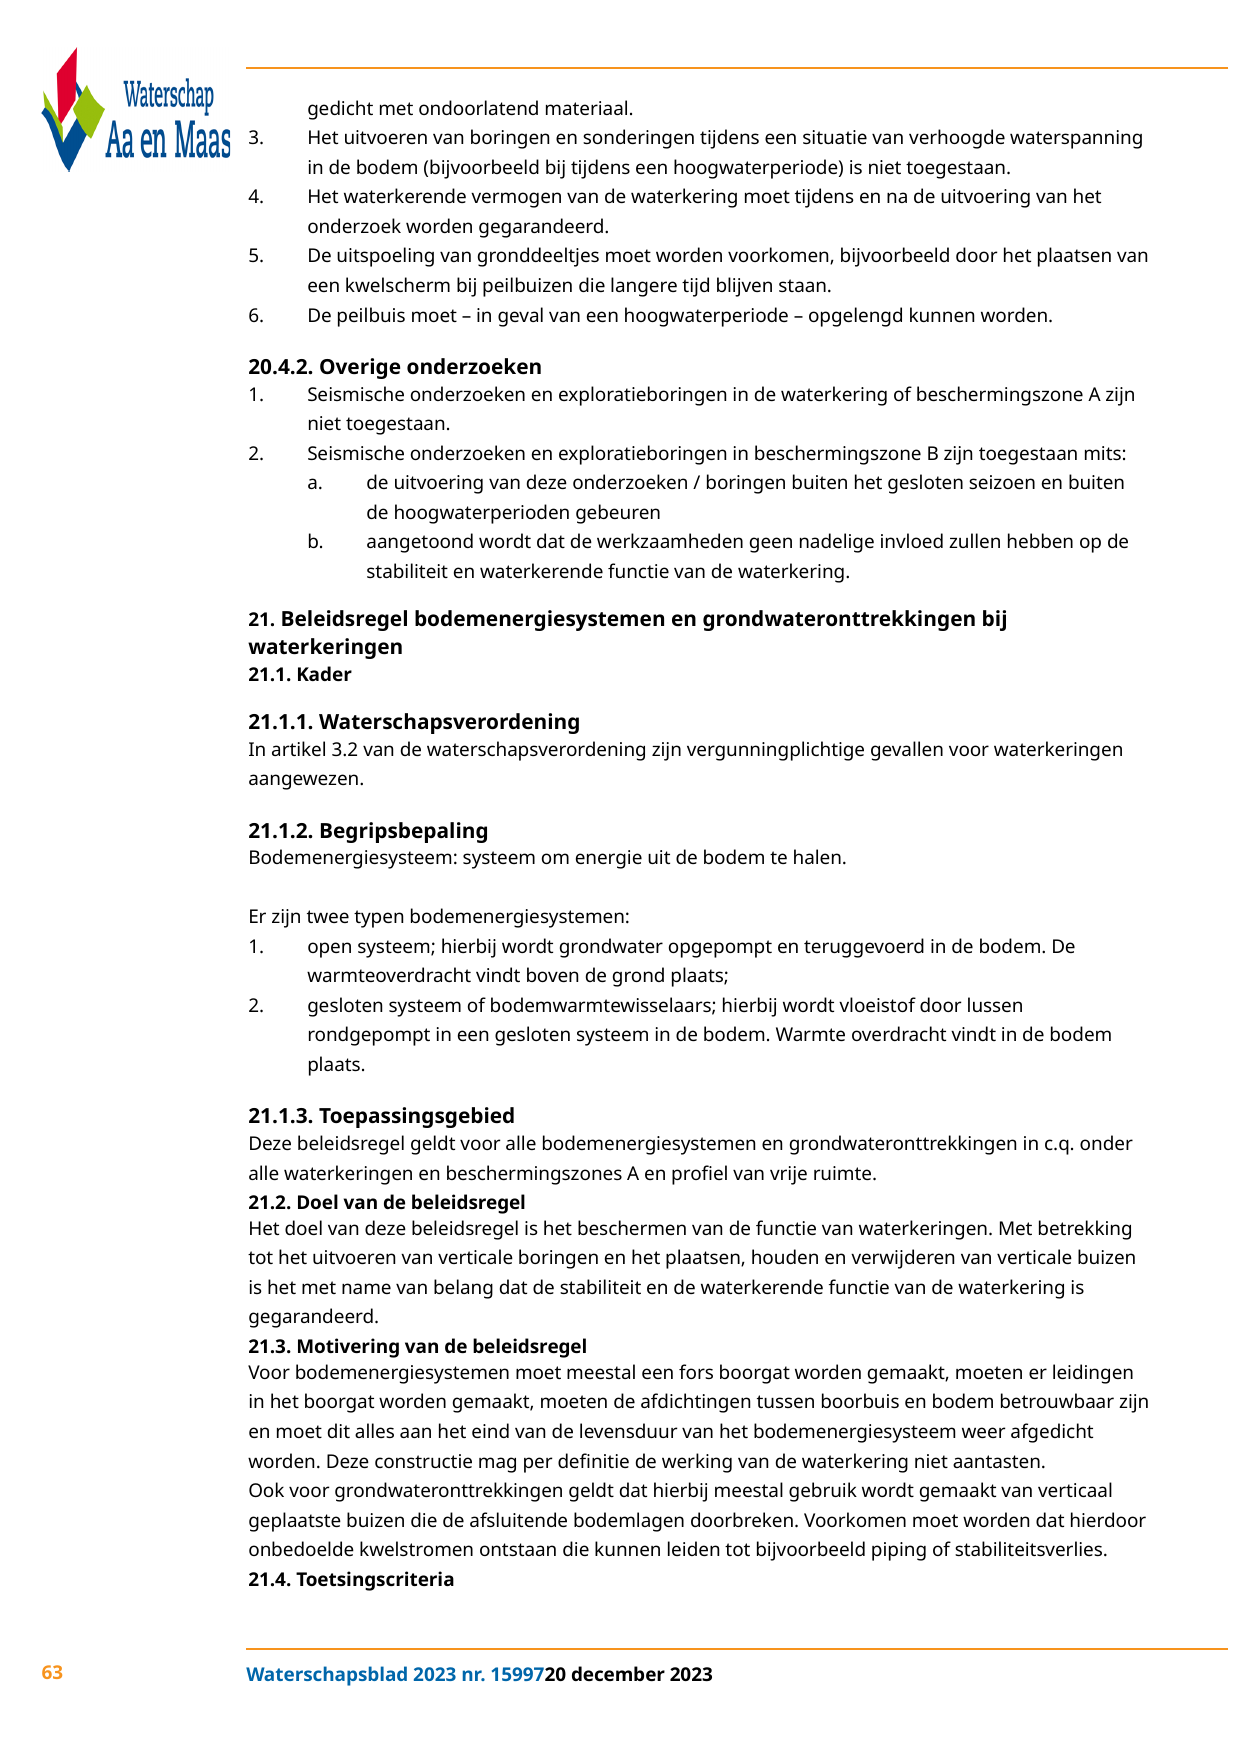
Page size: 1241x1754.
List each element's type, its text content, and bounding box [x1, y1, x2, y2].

text 21. Beleidsregel bodemenergiesystemen en grondwateronttrekkingen bij waterkeringen [248, 604, 1152, 661]
list Het waterkerende vermogen van de waterkering moet tijdens en na de uitvoering van het onderzoek worden gegarandeerd. [248, 183, 1152, 239]
text Ook voor grondwateronttrekkingen geldt dat hierbij meestal gebruik wordt gemaakt van verticaal geplaatste buizen die de afsluitende bodemlagen doorbreken. Voorkomen moet worden dat hierdoor onbedoelde kwelstromen ontstaan die kunnen leiden tot bijvoorbeeld piping of stabiliteitsverlies. [248, 1477, 1152, 1562]
text Voor bodemenergiesystemen moet meestal een fors boorgat worden gemaakt, moeten er leidingen in het boorgat worden gemaakt, moeten de afdichtingen tussen boorbuis en bodem betrouwbaar zijn en moet dit alles aan het eind van de levensduur van het bodemenergiesysteem weer afgedicht worden. Deze constructie mag per definitie de werking van de waterkering niet aantasten. [248, 1359, 1152, 1473]
list gedicht met ondoorlatend materiaal. [248, 95, 1152, 121]
list Seismische onderzoeken en exploratieboringen in de waterkering of beschermingszone A zijn niet toegestaan. [248, 381, 1152, 436]
text 21.1.2. Begripsbepaling [248, 816, 1152, 844]
text 21.1.1. Waterschapsverordening [248, 707, 1152, 736]
text Deze beleidsregel geldt voor alle bodemenergiesystemen en grondwateronttrekkingen in c.q. onder alle waterkeringen en beschermingszones A en profiel van vrije ruimte. [248, 1130, 1152, 1185]
text 21.3. Motivering van de beleidsregel [248, 1333, 1152, 1359]
text Het doel van deze beleidsregel is het beschermen van de functie van waterkeringen. Met betrekking tot het uitvoeren van verticale boringen en het plaatsen, houden en verwijderen van verticale buizen is het met name van belang dat de stabiliteit en de waterkerende functie van de waterkering is gegarandeerd. [248, 1215, 1152, 1329]
list gesloten systeem of bodemwarmtewisselaars; hierbij wordt vloeistof door lussen rondgepompt in een gesloten systeem in de bodem. Warmte overdracht vindt in de bodem plaats. [248, 992, 1152, 1077]
list Seismische onderzoeken en exploratieboringen in beschermingszone B zijn toegestaan mits: [248, 440, 1152, 466]
text 20.4.2. Overige onderzoeken [248, 352, 1152, 381]
list aangetoond wordt dat de werkzaamheden geen nadelige invloed zullen hebben op de stabiliteit en waterkerende functie van de waterkering. [307, 529, 1152, 584]
text In artikel 3.2 van de waterschapsverordening zijn vergunningplichtige gevallen voor waterkeringen aangewezen. [248, 736, 1152, 791]
list De uitspoeling van gronddeeltjes moet worden voorkomen, bijvoorbeeld door het plaatsen van een kwelscherm bij peilbuizen die langere tijd blijven staan. [248, 243, 1152, 298]
list De peilbuis moet – in geval van een hoogwaterperiode – opgelengd kunnen worden. [248, 302, 1152, 328]
picture [41, 47, 231, 172]
list de uitvoering van deze onderzoeken / boringen buiten het gesloten seizoen en buiten de hoogwaterperioden gebeuren [307, 469, 1152, 525]
list open systeem; hierbij wordt grondwater opgepompt en teruggevoerd in de bodem. De warmteoverdracht vindt boven de grond plaats; [248, 933, 1152, 988]
text 21.2. Doel van de beleidsregel [248, 1189, 1152, 1215]
text Er zijn twee typen bodemenergiesystemen: [248, 903, 1152, 929]
text 21.1. Kader [248, 661, 1152, 686]
text 21.4. Toetsingscriteria [248, 1566, 1152, 1592]
text Bodemenergiesysteem: systeem om energie uit de bodem te halen. [248, 844, 1152, 870]
text 21.1.3. Toepassingsgebied [248, 1102, 1152, 1130]
list Het uitvoeren van boringen en sonderingen tijdens een situatie van verhoogde waterspanning in de bodem (bijvoorbeeld bij tijdens een hoogwaterperiode) is niet toegestaan. [248, 124, 1152, 180]
